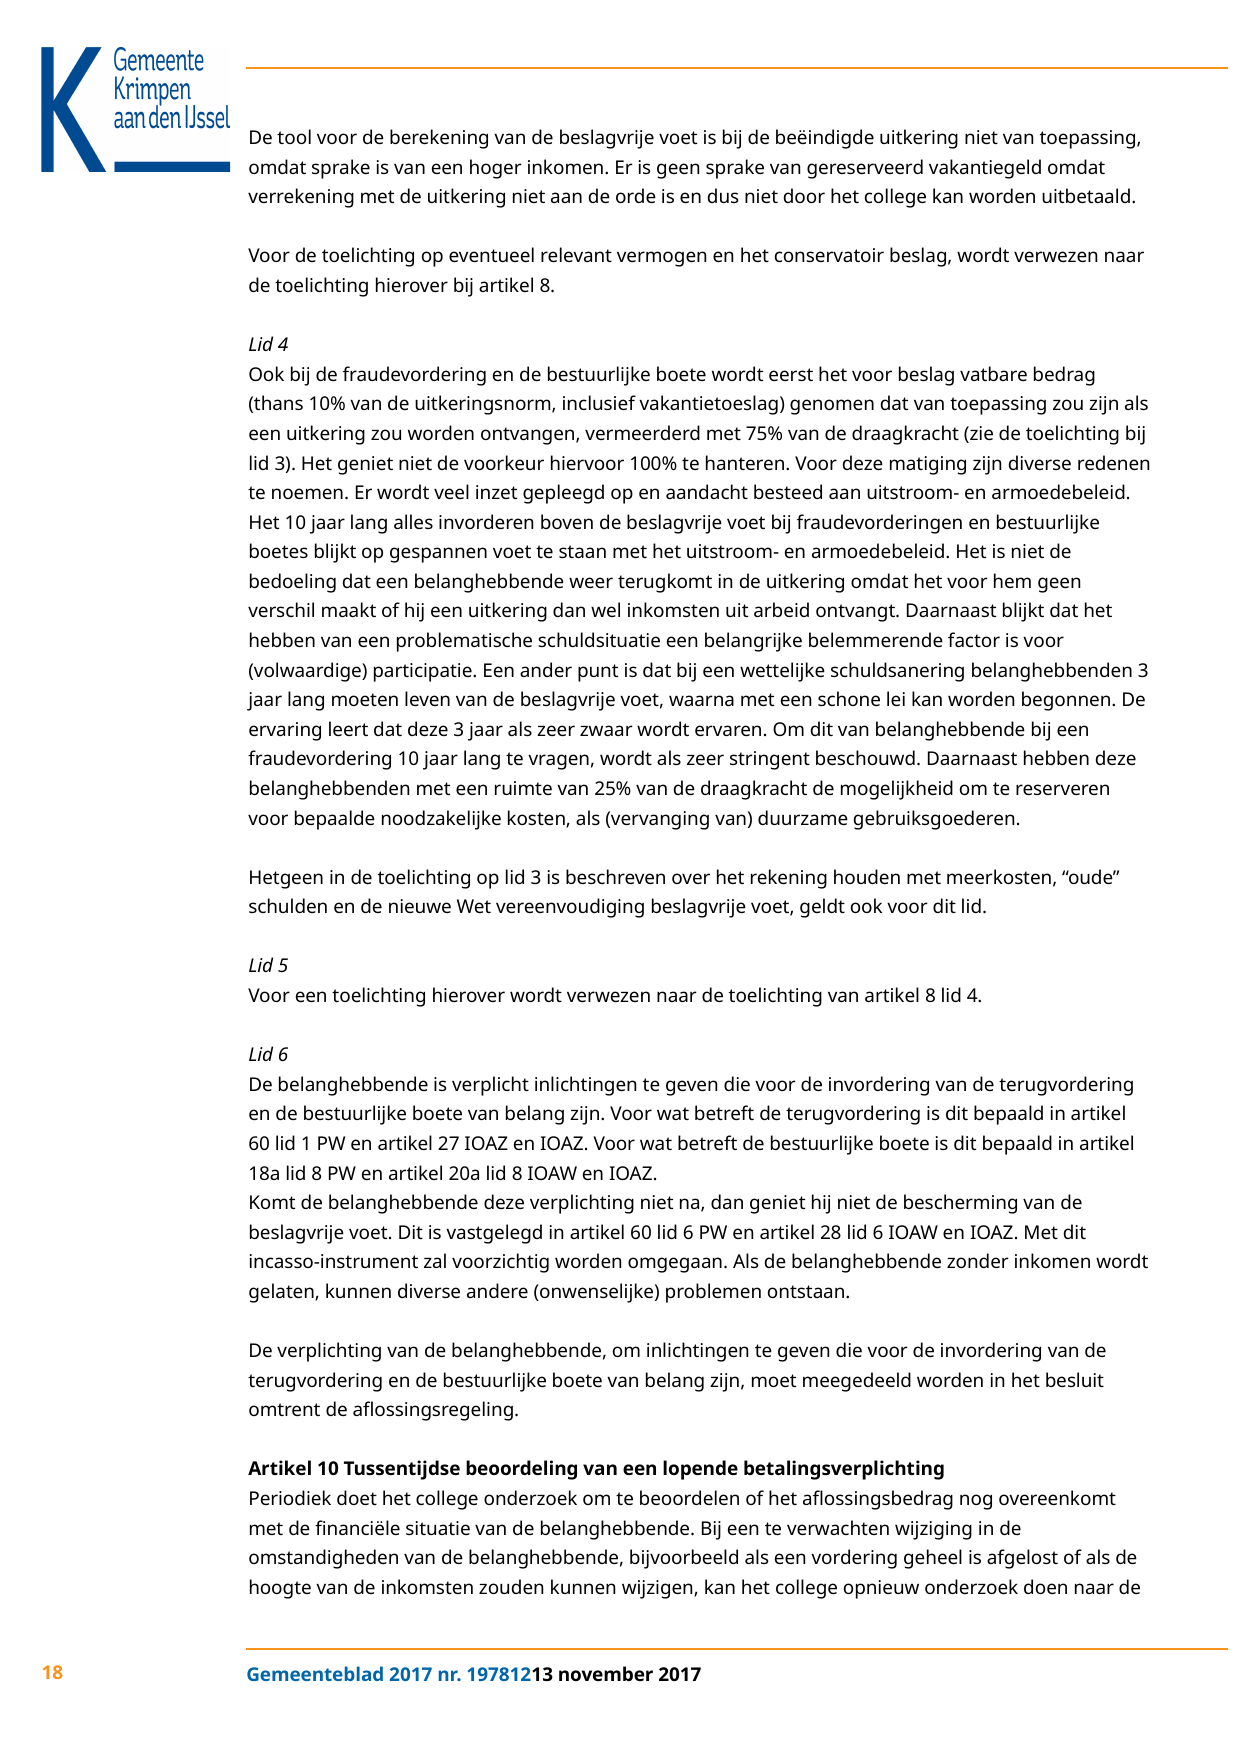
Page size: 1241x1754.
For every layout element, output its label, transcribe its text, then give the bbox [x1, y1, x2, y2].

text Lid 4 [248, 331, 1152, 357]
text Lid 6 [248, 1041, 1152, 1067]
text Komt de belanghebbende deze verplichting niet na, dan geniet hij niet de bescherming van de beslagvrije voet. Dit is vastgelegd in artikel 60 lid 6 PW en artikel 28 lid 6 IOAW en IOAZ. Met dit incasso-instrument zal voorzichtig worden omgegaan. Als de belanghebbende zonder inkomen wordt gelaten, kunnen diverse andere (onwenselijke) problemen ontstaan. [248, 1189, 1152, 1304]
text Voor de toelichting op eventueel relevant vermogen en het conservatoir beslag, wordt verwezen naar de toelichting hierover bij artikel 8. [248, 243, 1152, 298]
text Voor een toelichting hierover wordt verwezen naar de toelichting van artikel 8 lid 4. [248, 982, 1152, 1008]
text De tool voor de berekening van de beslagvrije voet is bij de beëindigde uitkering niet van toepassing, omdat sprake is van een hoger inkomen. Er is geen sprake van gereserveerd vakantiegeld omdat verrekening met de uitkering niet aan de orde is en dus niet door het college kan worden uitbetaald. [248, 124, 1152, 209]
text Artikel 10 Tussentijdse beoordeling van een lopende betalingsverplichting [248, 1456, 1152, 1481]
text Ook bij de fraudevordering en de bestuurlijke boete wordt eerst het voor beslag vatbare bedrag (thans 10% van de uitkeringsnorm, inclusief vakantietoeslag) genomen dat van toepassing zou zijn als een uitkering zou worden ontvangen, vermeerderd met 75% van de draagkracht (zie de toelichting bij lid 3). Het geniet niet de voorkeur hiervoor 100% te hanteren. Voor deze matiging zijn diverse redenen te noemen. Er wordt veel inzet gepleegd op en aandacht besteed aan uitstroom- en armoedebeleid. Het 10 jaar lang alles invorderen boven de beslagvrije voet bij fraudevorderingen en bestuurlijke boetes blijkt op gespannen voet te staan met het uitstroom- en armoedebeleid. Het is niet de bedoeling dat een belanghebbende weer terugkomt in de uitkering omdat het voor hem geen verschil maakt of hij een uitkering dan wel inkomsten uit arbeid ontvangt. Daarnaast blijkt dat het hebben van een problematische schuldsituatie een belangrijke belemmerende factor is voor (volwaardige) participatie. Een ander punt is dat bij een wettelijke schuldsanering belanghebbenden 3 jaar lang moeten leven van de beslagvrije voet, waarna met een schone lei kan worden begonnen. De ervaring leert dat deze 3 jaar als zeer zwaar wordt ervaren. Om dit van belanghebbende bij een fraudevordering 10 jaar lang te vragen, wordt als zeer stringent beschouwd. Daarnaast hebben deze belanghebbenden met een ruimte van 25% van de draagkracht de mogelijkheid om te reserveren voor bepaalde noodzakelijke kosten, als (vervanging van) duurzame gebruiksgoederen. [248, 361, 1152, 831]
text Hetgeen in de toelichting op lid 3 is beschreven over het rekening houden met meerkosten, “oude” schulden en de nieuwe Wet vereenvoudiging beslagvrije voet, geldt ook voor dit lid. [248, 864, 1152, 919]
text De verplichting van de belanghebbende, om inlichtingen te geven die voor de invordering van de terugvordering en de bestuurlijke boete van belang zijn, moet meegedeeld worden in het besluit omtrent de aflossingsregeling. [248, 1337, 1152, 1422]
picture [41, 47, 231, 172]
text Lid 5 [248, 953, 1152, 978]
text Periodiek doet het college onderzoek om te beoordelen of het aflossingsbedrag nog overeenkomt met de financiële situatie van de belanghebbende. Bij een te verwachten wijziging in de omstandigheden van de belanghebbende, bijvoorbeeld als een vordering geheel is afgelost of als de hoogte van de inkomsten zouden kunnen wijzigen, kan het college opnieuw onderzoek doen naar de [248, 1485, 1152, 1600]
text De belanghebbende is verplicht inlichtingen te geven die voor de invordering van de terugvordering en de bestuurlijke boete van belang zijn. Voor wat betreft de terugvordering is dit bepaald in artikel 60 lid 1 PW en artikel 27 IOAZ en IOAZ. Voor wat betreft de bestuurlijke boete is dit bepaald in artikel 18a lid 8 PW en artikel 20a lid 8 IOAW en IOAZ. [248, 1071, 1152, 1186]
